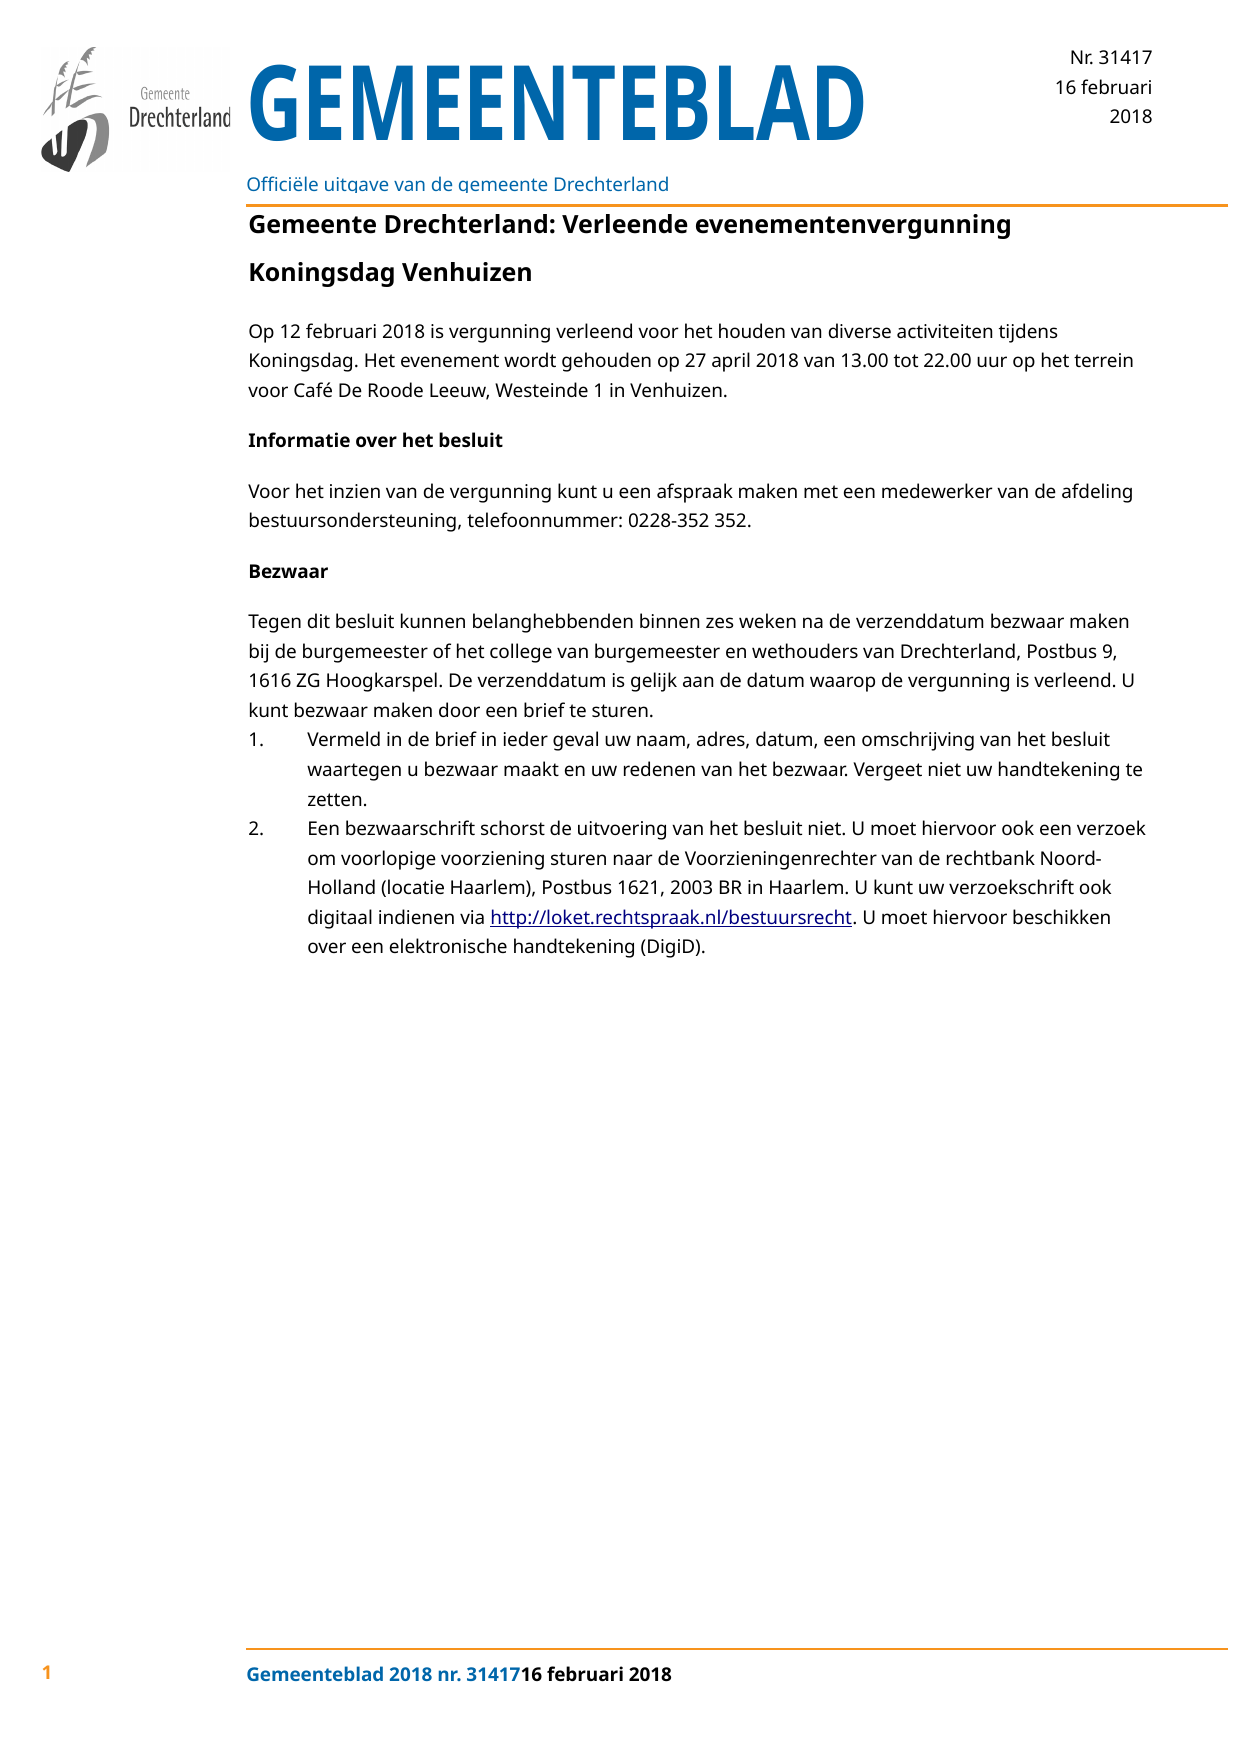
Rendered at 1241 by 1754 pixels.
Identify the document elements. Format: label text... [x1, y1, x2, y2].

list Vermeld in de brief in ieder geval uw naam, adres, datum, een omschrijving van het besluit waartegen u bezwaar maakt en uw redenen van het bezwaar. Vergeet niet uw handtekening te zetten. [248, 727, 1152, 812]
text Bezwaar [248, 558, 1152, 584]
text Gemeente Drechterland: Verleende evenementenvergunning Koningsdag Venhuizen [248, 207, 1152, 288]
text Voor het inzien van de vergunning kunt u een afspraak maken met een medewerker van de afdeling bestuursondersteuning, telefoonnummer: 0228-352 352. [248, 478, 1152, 533]
text Op 12 februari 2018 is vergunning verleend voor het houden van diverse activiteiten tijdens Koningsdag. Het evenement wordt gehouden op 27 april 2018 van 13.00 tot 22.00 uur op het terrein voor Café De Roode Leeuw, Westeinde 1 in Venhuizen. [248, 318, 1152, 403]
list Een bezwaarschrift schorst de uitvoering van het besluit niet. U moet hiervoor ook een verzoek om voorlopige voorziening sturen naar de Voorzieningenrechter van de rechtbank Noord-Holland (locatie Haarlem), Postbus 1621, 2003 BR in Haarlem. U kunt uw verzoekschrift ook digitaal indienen via http://loket.rechtspraak.nl/bestuursrecht. U moet hiervoor beschikken over een elektronische handtekening (DigiD). [248, 815, 1152, 959]
text Informatie over het besluit [248, 427, 1152, 453]
text Tegen dit besluit kunnen belanghebbenden binnen zes weken na de verzenddatum bezwaar maken bij de burgemeester of het college van burgemeester en wethouders van Drechterland, Postbus 9, 1616 ZG Hoogkarspel. De verzenddatum is gelijk aan de datum waarop de vergunning is verleend. U kunt bezwaar maken door een brief te sturen. [248, 608, 1152, 723]
picture [41, 47, 231, 172]
